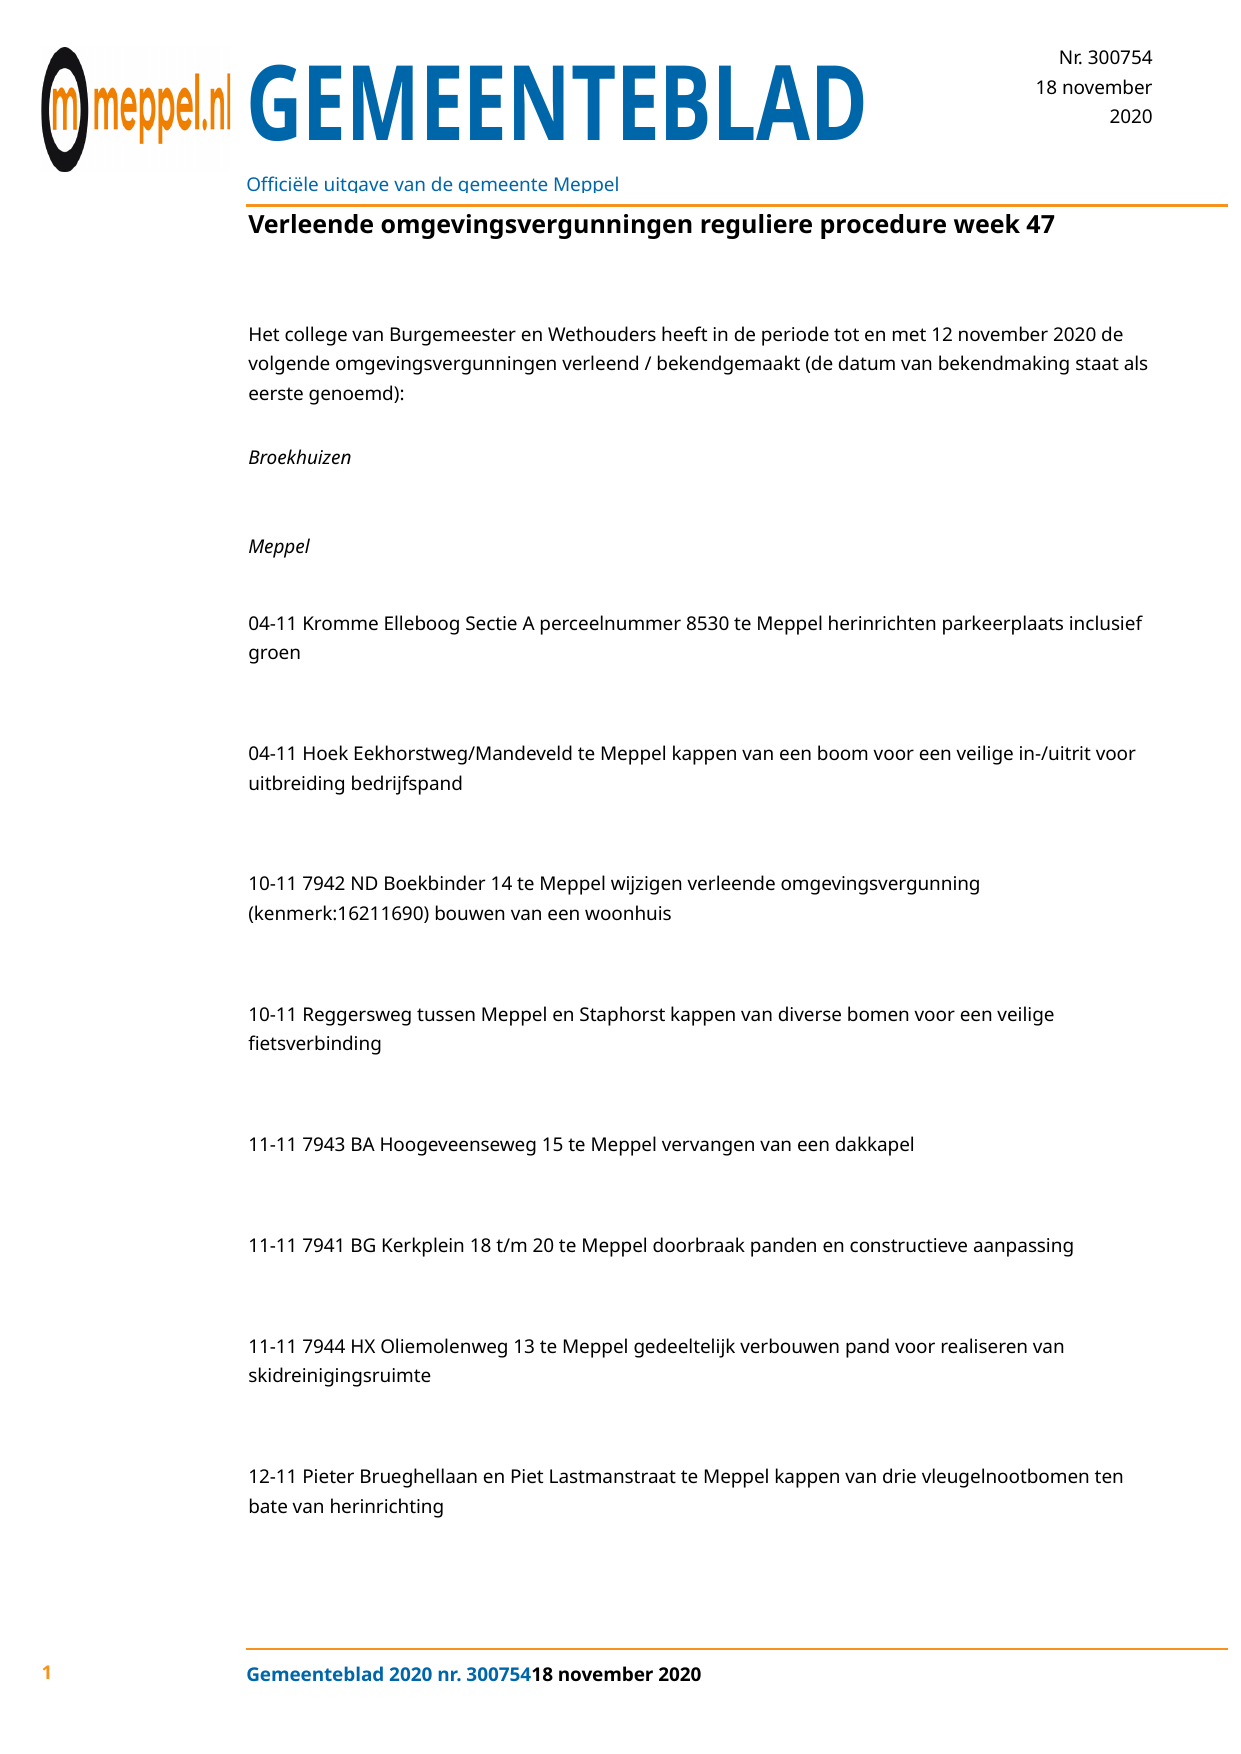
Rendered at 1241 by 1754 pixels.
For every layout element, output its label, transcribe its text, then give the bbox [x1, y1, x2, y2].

text 11-11 7944 HX Oliemolenweg 13 te Meppel gedeeltelijk verbouwen pand voor realiseren van skidreinigingsruimte [248, 1333, 1152, 1388]
text Broekhuizen [248, 444, 1152, 469]
text 10-11 Reggersweg tussen Meppel en Staphorst kappen van diverse bomen voor een veilige fietsverbinding [248, 1001, 1152, 1056]
text 04-11 Kromme Elleboog Sectie A perceelnummer 8530 te Meppel herinrichten parkeerplaats inclusief groen [248, 610, 1152, 665]
text Verleende omgevingsvergunningen reguliere procedure week 47 [248, 207, 1152, 241]
text 11-11 7943 BA Hoogeveenseweg 15 te Meppel vervangen van een dakkapel [248, 1131, 1152, 1157]
text 12-11 Pieter Brueghellaan en Piet Lastmanstraat te Meppel kappen van drie vleugelnootbomen ten bate van herinrichting [248, 1463, 1152, 1519]
text 11-11 7941 BG Kerkplein 18 t/m 20 te Meppel doorbraak panden en constructieve aanpassing [248, 1232, 1152, 1258]
text 04-11 Hoek Eekhorstweg/Mandeveld te Meppel kappen van een boom voor een veilige in-/uitrit voor uitbreiding bedrijfspand [248, 740, 1152, 795]
picture [41, 47, 231, 172]
text Meppel [248, 533, 1152, 559]
text Het college van Burgemeester en Wethouders heeft in de periode tot en met 12 november 2020 de volgende omgevingsvergunningen verleend / bekendgemaakt (de datum van bekendmaking staat als eerste genoemd): [248, 321, 1152, 406]
text 10-11 7942 ND Boekbinder 14 te Meppel wijzigen verleende omgevingsvergunning (kenmerk:16211690) bouwen van een woonhuis [248, 871, 1152, 926]
